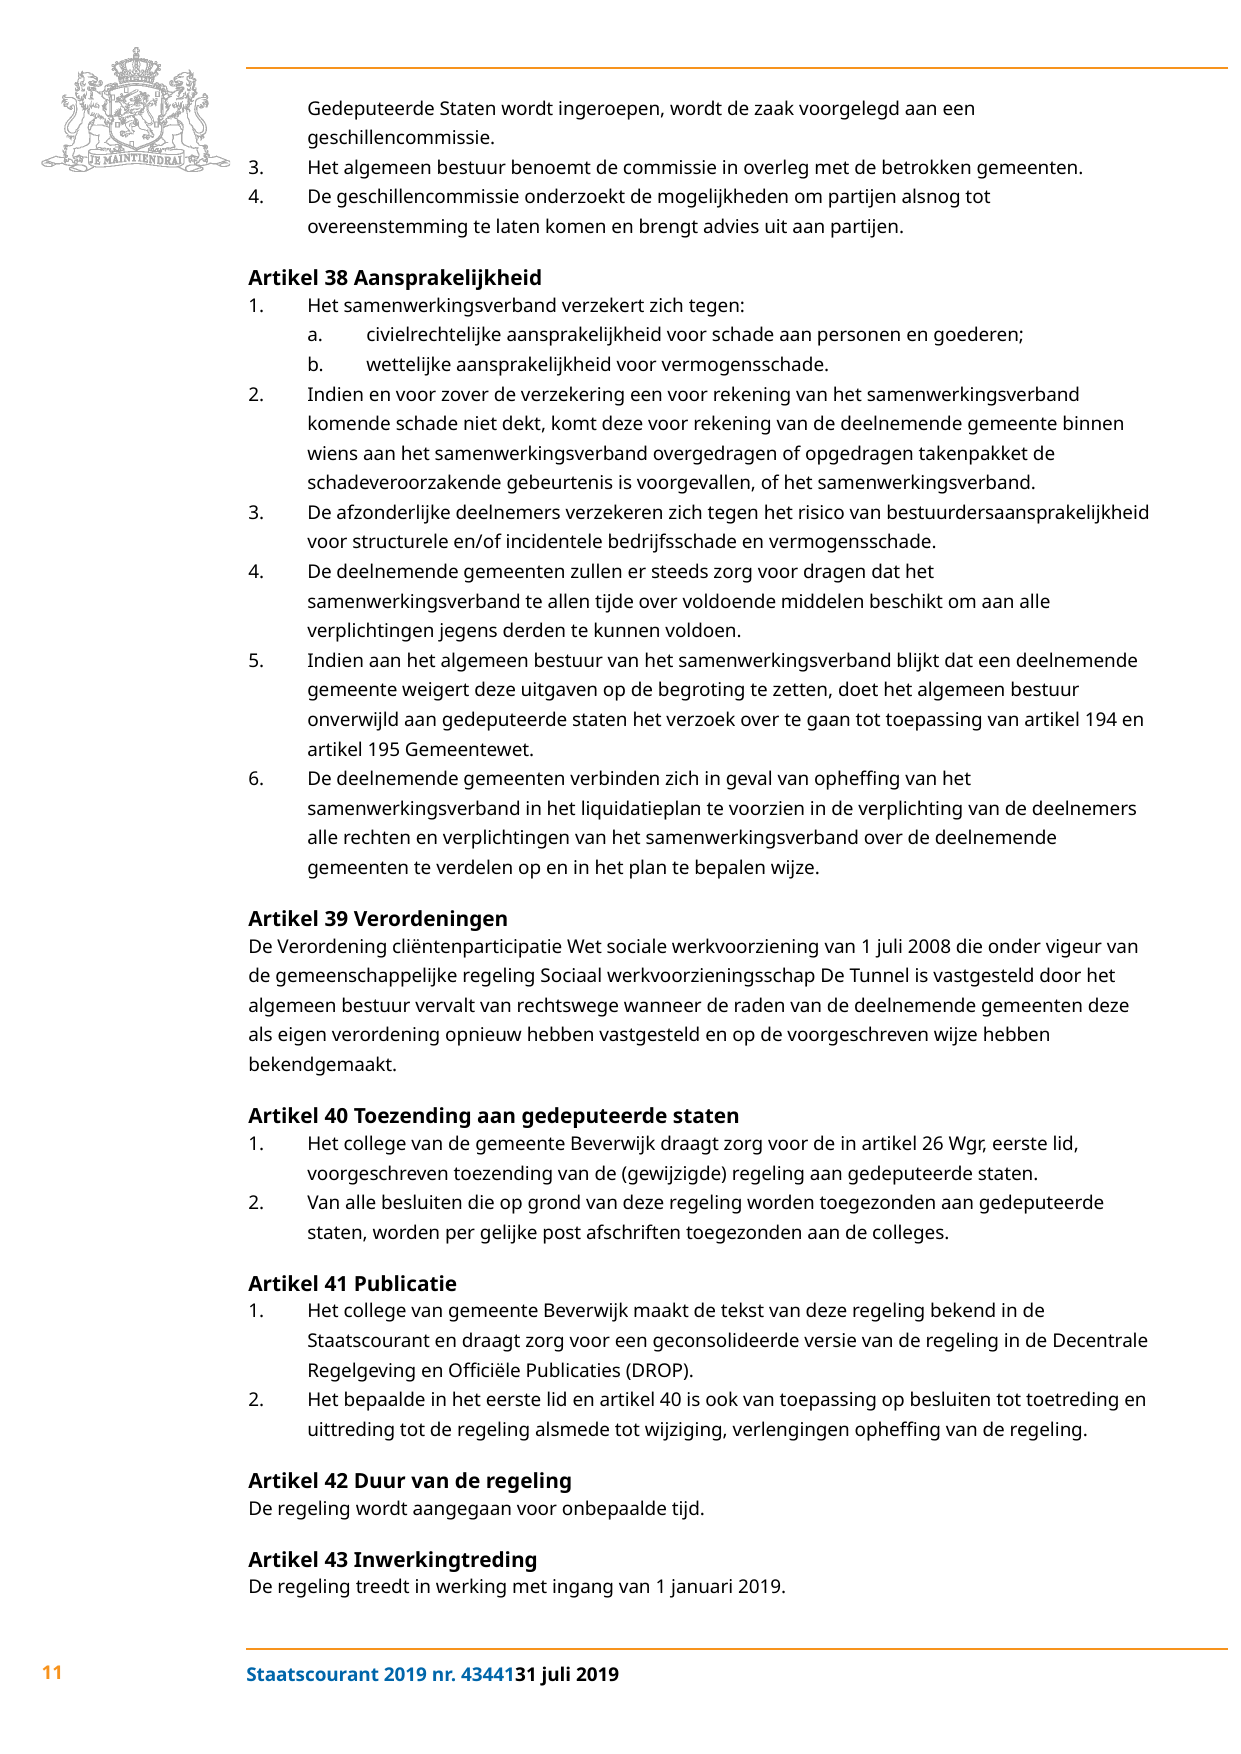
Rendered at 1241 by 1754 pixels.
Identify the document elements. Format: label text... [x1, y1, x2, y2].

list Indien aan het algemeen bestuur van het samenwerkingsverband blijkt dat een deelnemende gemeente weigert deze uitgaven op de begroting te zetten, doet het algemeen bestuur onverwijld aan gedeputeerde staten het verzoek over te gaan tot toepassing van artikel 194 en artikel 195 Gemeentewet. [248, 647, 1152, 761]
list Het bepaalde in het eerste lid en artikel 40 is ook van toepassing op besluiten tot toetreding en uittreding tot de regeling alsmede tot wijziging, verlengingen opheffing van de regeling. [248, 1386, 1152, 1442]
text Artikel 40 Toezending aan gedeputeerde staten [248, 1102, 1152, 1130]
list Indien en voor zover de verzekering een voor rekening van het samenwerkingsverband komende schade niet dekt, komt deze voor rekening van de deelnemende gemeente binnen wiens aan het samenwerkingsverband overgedragen of opgedragen takenpakket de schadeveroorzakende gebeurtenis is voorgevallen, of het samenwerkingsverband. [248, 381, 1152, 495]
text Artikel 42 Duur van de regeling [248, 1466, 1152, 1495]
list De deelnemende gemeenten verbinden zich in geval van opheffing van het samenwerkingsverband in het liquidatieplan te voorzien in de verplichting van de deelnemers alle rechten en verplichtingen van het samenwerkingsverband over de deelnemende gemeenten te verdelen op en in het plan te bepalen wijze. [248, 765, 1152, 880]
text De regeling treedt in werking met ingang van 1 januari 2019. [248, 1574, 1152, 1599]
list wettelijke aansprakelijkheid voor vermogensschade. [307, 351, 1152, 377]
list Het college van de gemeente Beverwijk draagt zorg voor de in artikel 26 Wgr, eerste lid, voorgeschreven toezending van de (gewijzigde) regeling aan gedeputeerde staten. [248, 1130, 1152, 1185]
list De afzonderlijke deelnemers verzekeren zich tegen het risico van bestuurdersaansprakelijkheid voor structurele en/of incidentele bedrijfsschade en vermogensschade. [248, 499, 1152, 554]
text Artikel 41 Publicatie [248, 1269, 1152, 1298]
list Het college van gemeente Beverwijk maakt de tekst van deze regeling bekend in de Staatscourant en draagt zorg voor een geconsolideerde versie van de regeling in de Decentrale Regelgeving en Officiële Publicaties (DROP). [248, 1298, 1152, 1383]
list De geschillencommissie onderzoekt de mogelijkheden om partijen alsnog tot overeenstemming te laten komen en brengt advies uit aan partijen. [248, 183, 1152, 239]
picture [41, 47, 231, 172]
list Het samenwerkingsverband verzekert zich tegen: [248, 292, 1152, 318]
text De regeling wordt aangegaan voor onbepaalde tijd. [248, 1495, 1152, 1521]
text Artikel 39 Verordeningen [248, 904, 1152, 933]
list Het algemeen bestuur benoemt de commissie in overleg met de betrokken gemeenten. [248, 154, 1152, 180]
text Artikel 38 Aansprakelijkheid [248, 263, 1152, 292]
list Gedeputeerde Staten wordt ingeroepen, wordt de zaak voorgelegd aan een geschillencommissie. [248, 95, 1152, 150]
text Artikel 43 Inwerkingtreding [248, 1545, 1152, 1574]
text De Verordening cliëntenparticipatie Wet sociale werkvoorziening van 1 juli 2008 die onder vigeur van de gemeenschappelijke regeling Sociaal werkvoorzieningsschap De Tunnel is vastgesteld door het algemeen bestuur vervalt van rechtswege wanneer de raden van de deelnemende gemeenten deze als eigen verordening opnieuw hebben vastgesteld en op de voorgeschreven wijze hebben bekendgemaakt. [248, 933, 1152, 1077]
list civielrechtelijke aansprakelijkheid voor schade aan personen en goederen; [307, 322, 1152, 347]
list De deelnemende gemeenten zullen er steeds zorg voor dragen dat het samenwerkingsverband te allen tijde over voldoende middelen beschikt om aan alle verplichtingen jegens derden te kunnen voldoen. [248, 558, 1152, 643]
list Van alle besluiten die op grond van deze regeling worden toegezonden aan gedeputeerde staten, worden per gelijke post afschriften toegezonden aan de colleges. [248, 1189, 1152, 1244]
